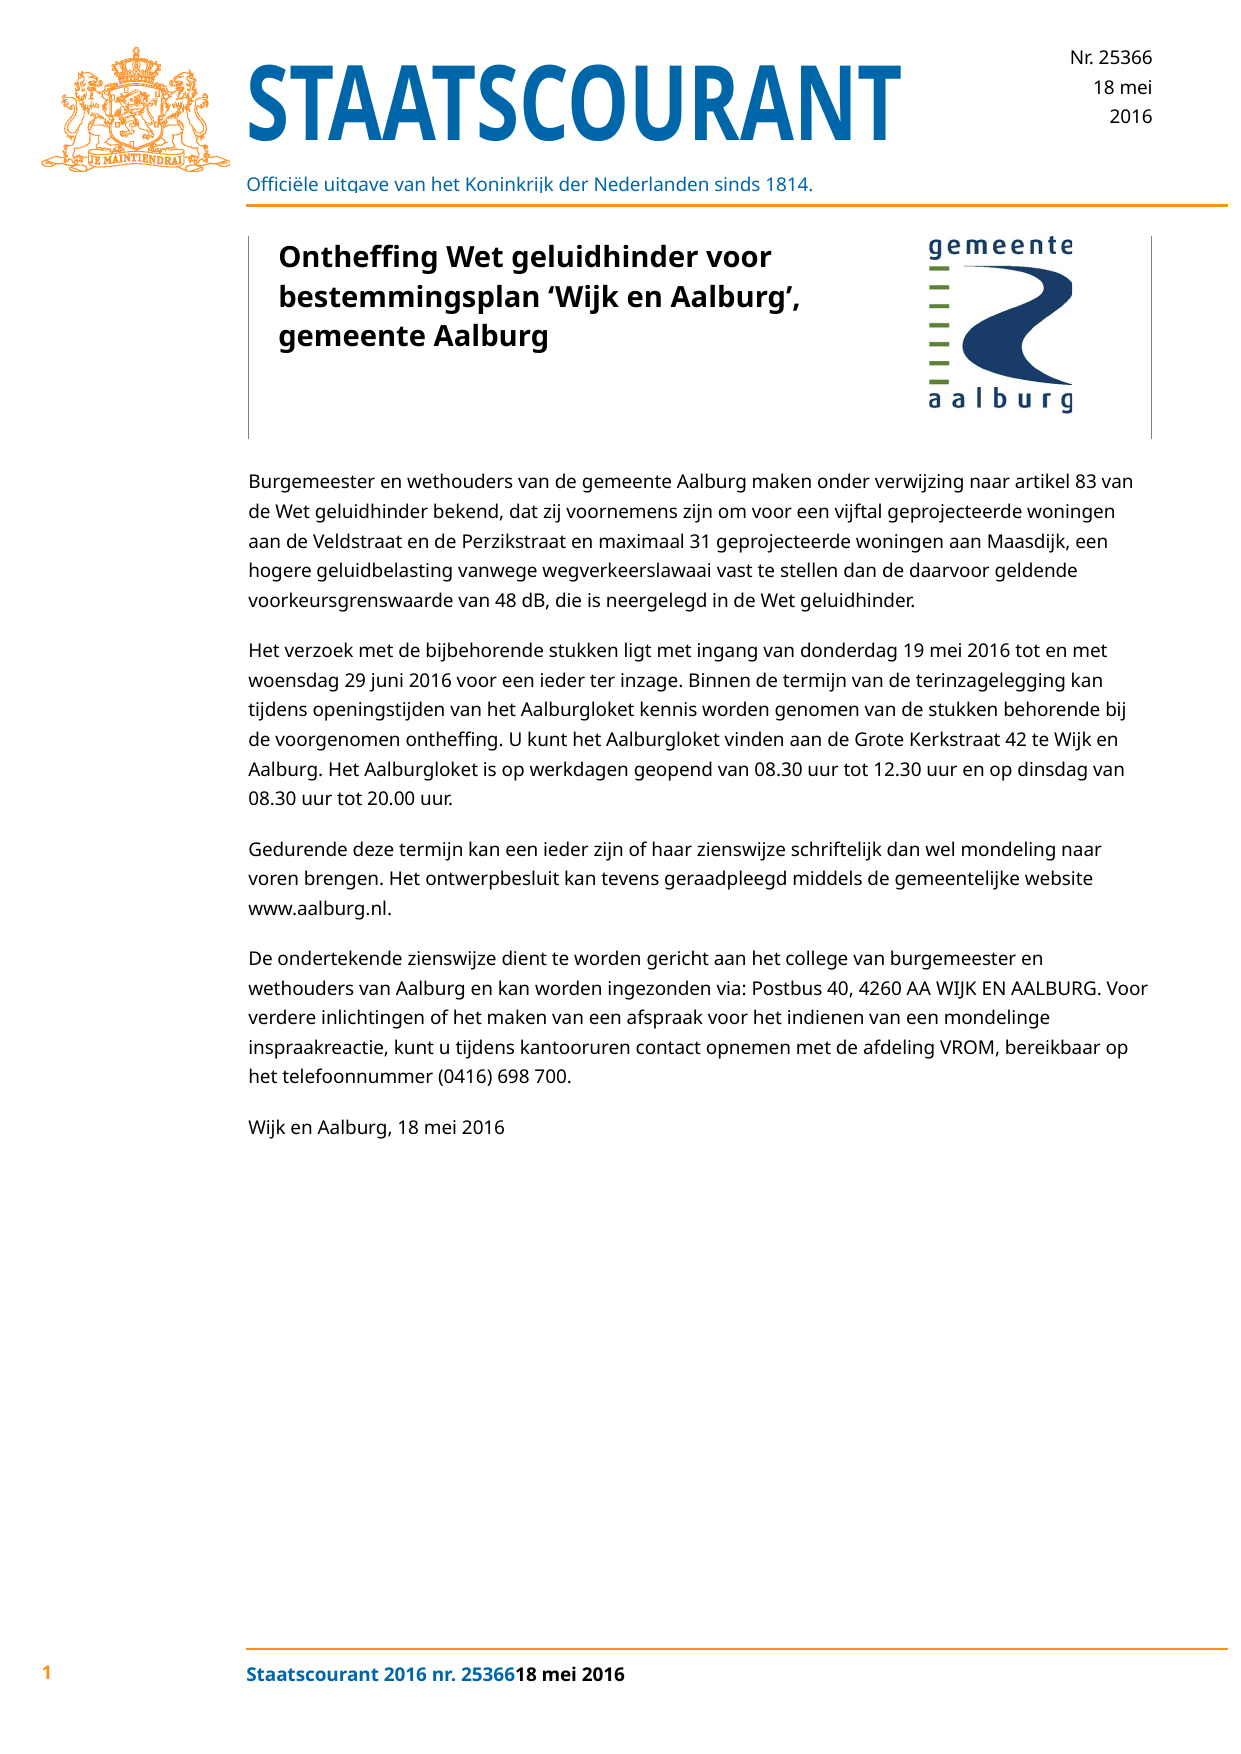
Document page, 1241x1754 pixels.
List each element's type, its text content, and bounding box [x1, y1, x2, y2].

table_header Ontheffing Wet geluidhinder voor bestemmingsplan ‘Wijk en Aalburg’, gemeente Aalburg [249, 236, 850, 439]
text De ondertekende zienswijze dient te worden gericht aan het college van burgemeester en wethouders van Aalburg en kan worden ingezonden via: Postbus 40, 4260 AA WIJK EN AALBURG. Voor verdere inlichtingen of het maken van een afspraak voor het indienen van een mondelinge inspraakreactie, kunt u tijdens kantooruren contact opnemen met de afdeling VROM, bereikbaar op het telefoonnummer (0416) 698 700. [248, 945, 1152, 1089]
text Het verzoek met de bijbehorende stukken ligt met ingang van donderdag 19 mei 2016 tot en met woensdag 29 juni 2016 voor een ieder ter inzage. Binnen de termijn van de terinzagelegging kan tijdens openingstijden van het Aalburgloket kennis worden genomen van de stukken behorende bij de voorgenomen ontheffing. U kunt het Aalburgloket vinden aan de Grote Kerkstraat 42 te Wijk en Aalburg. Het Aalburgloket is op werkdagen geopend van 08.30 uur tot 12.30 uur en op dinsdag van 08.30 uur tot 20.00 uur. [248, 637, 1152, 811]
table_header [1073, 236, 1151, 413]
text Wijk en Aalburg, 18 mei 2016 [248, 1114, 1152, 1140]
picture [41, 47, 231, 172]
table_header [850, 236, 929, 413]
table_header [850, 414, 1151, 439]
text Gedurende deze termijn kan een ieder zijn of haar zienswijze schriftelijk dan wel mondeling naar voren brengen. Het ontwerpbesluit kan tevens geraadpleegd middels de gemeentelijke website www.aalburg.nl. [248, 836, 1152, 921]
text Burgemeester en wethouders van de gemeente Aalburg maken onder verwijzing naar artikel 83 van de Wet geluidhinder bekend, dat zij voornemens zijn om voor een vijftal geprojecteerde woningen aan de Veldstraat en de Perzikstraat en maximaal 31 geprojecteerde woningen aan Maasdijk, een hogere geluidbelasting vanwege wegverkeerslawaai vast te stellen dan de daarvoor geldende voorkeursgrenswaarde van 48 dB, die is neergelegd in de Wet geluidhinder. [248, 469, 1152, 613]
picture [929, 236, 1073, 414]
